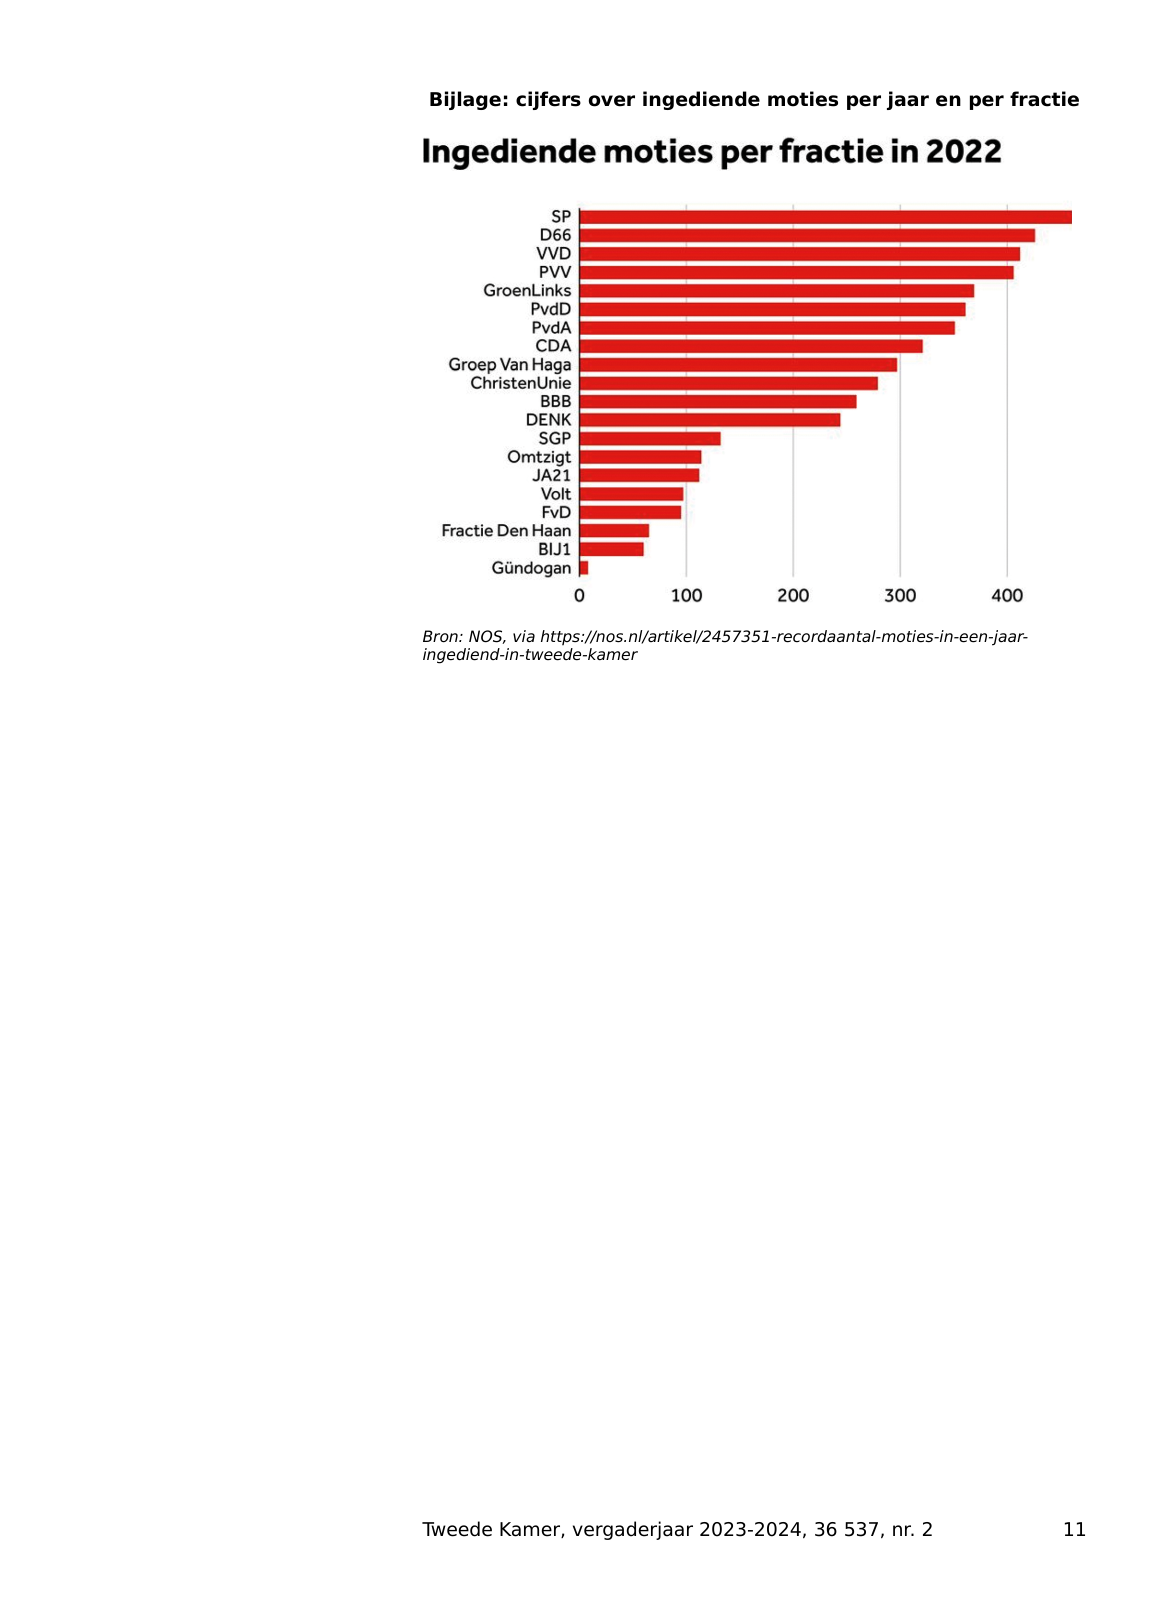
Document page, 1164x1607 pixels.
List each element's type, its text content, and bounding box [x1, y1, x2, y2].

subtitle Bijlage: cijfers over ingediende moties per jaar en per fractie [77, 89, 1087, 111]
text Bron: NOS, via https://nos.nl/artikel/2457351-recordaantal-moties-in-een-jaar-ingediend-in-tweede-kamer [422, 628, 1072, 664]
picture [422, 136, 1072, 603]
